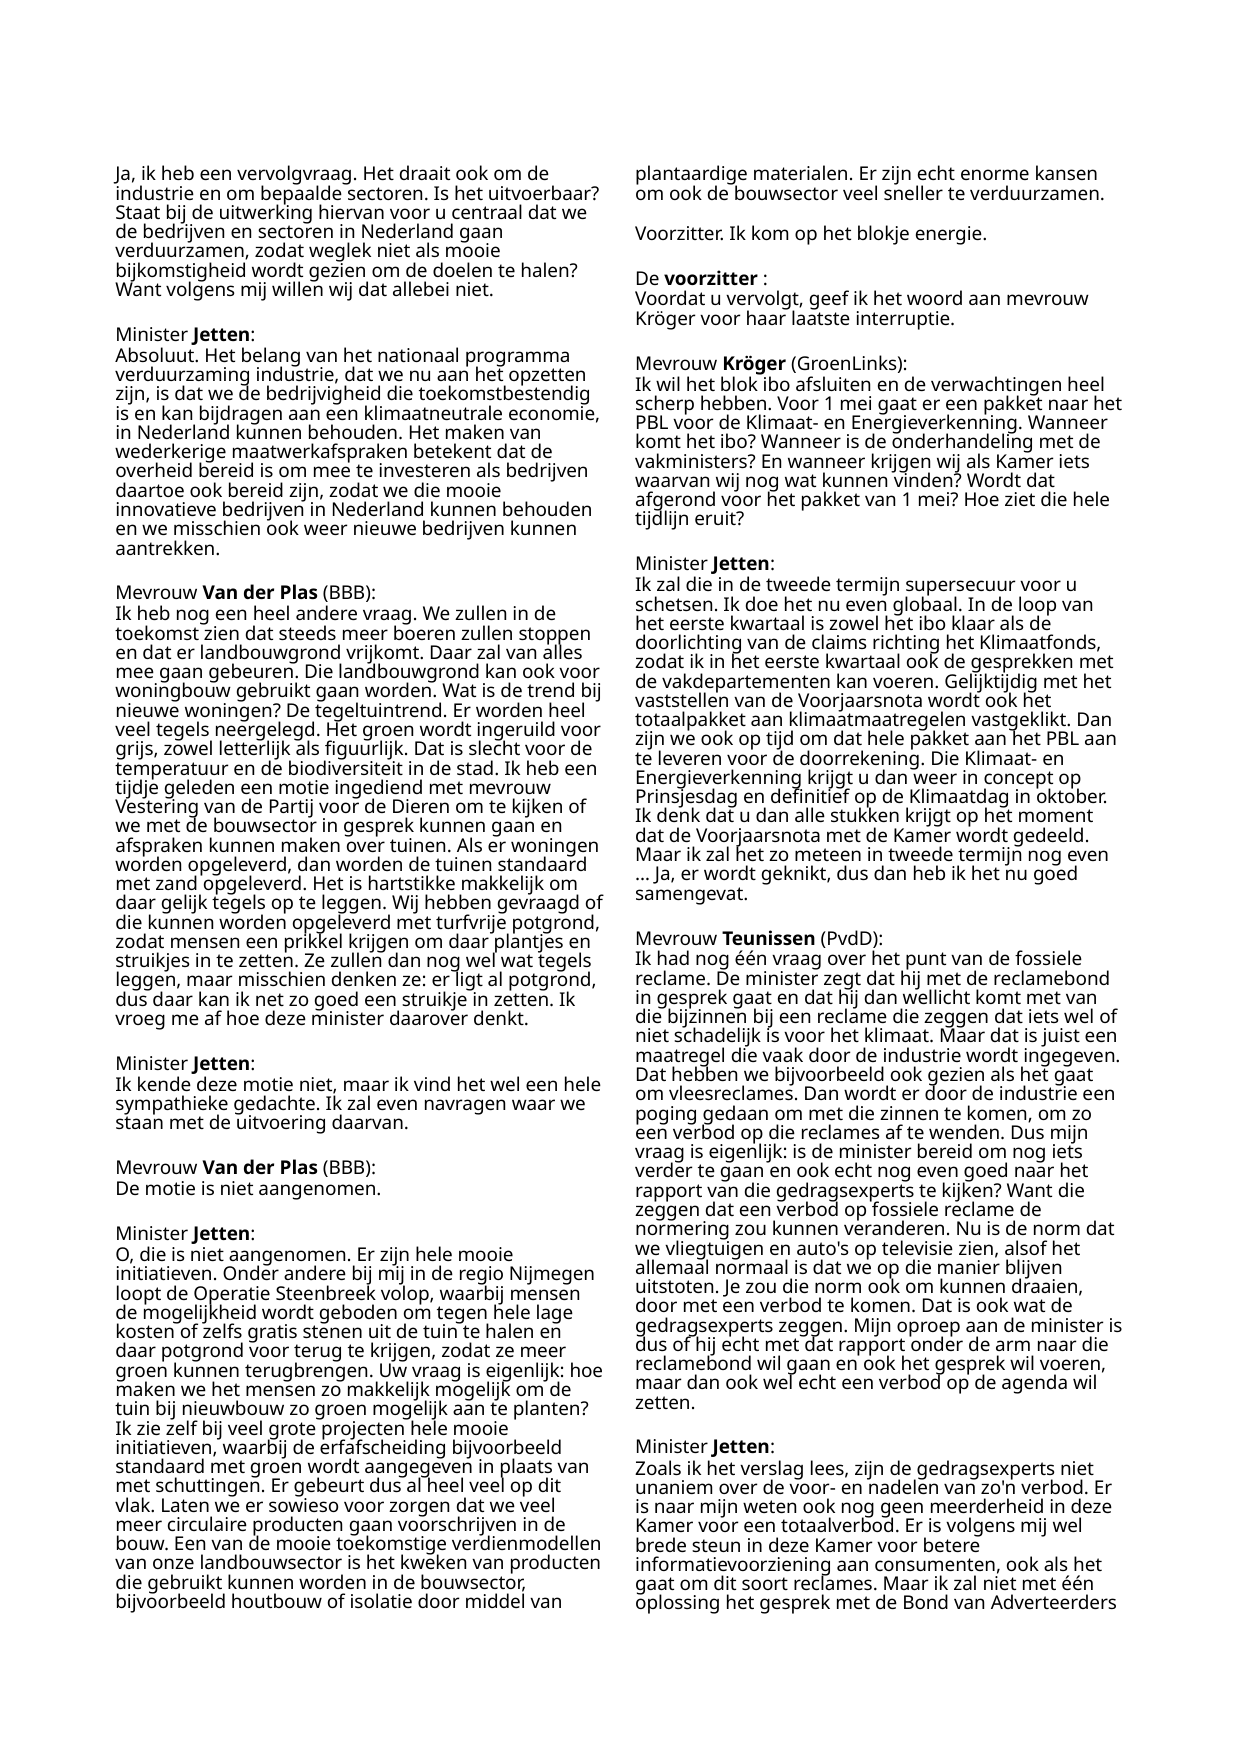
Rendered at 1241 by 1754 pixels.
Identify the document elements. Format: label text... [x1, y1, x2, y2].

text Absoluut. Het belang van het nationaal programma verduurzaming industrie, dat we nu aan het opzetten zijn, is dat we de bedrijvigheid die toekomstbestendig is en kan bijdragen aan een klimaatneutrale economie, in Nederland kunnen behouden. Het maken van wederkerige maatwerkafspraken betekent dat de overheid bereid is om mee te investeren als bedrijven daartoe ook bereid zijn, zodat we die mooie innovatieve bedrijven in Nederland kunnen behouden en we misschien ook weer nieuwe bedrijven kunnen aantrekken. [115, 347, 605, 559]
text Minister Jetten: [115, 1220, 605, 1246]
text Voorzitter. Ik kom op het blokje energie. [635, 224, 1125, 244]
text Mevrouw Kröger (GroenLinks): [635, 350, 1125, 376]
text De motie is niet aangenomen. [115, 1180, 605, 1199]
text Zoals ik het verslag lees, zijn de gedragsexperts niet unaniem over de voor- en nadelen van zo'n verbod. Er is naar mijn weten ook nog geen meerderheid in deze Kamer voor een totaalverbod. Er is volgens mij wel brede steun in deze Kamer voor betere informatievoorziening aan consumenten, ook als het gaat om dit soort reclames. Maar ik zal niet met één oplossing het gesprek met de Bond van Adverteerders [635, 1459, 1125, 1614]
text Ja, ik heb een vervolgvraag. Het draait ook om de industrie en om bepaalde sectoren. Is het uitvoerbaar? Staat bij de uitwerking hiervan voor u centraal dat we de bedrijven en sectoren in Nederland gaan verduurzamen, zodat weglek niet als mooie bijkomstigheid wordt gezien om de doelen te halen? Want volgens mij willen wij dat allebei niet. [115, 165, 605, 300]
text Ik kende deze motie niet, maar ik vind het wel een hele sympathieke gedachte. Ik zal even navragen waar we staan met de uitvoering daarvan. [115, 1076, 605, 1134]
text plantaardige materialen. Er zijn echt enorme kansen om ook de bouwsector veel sneller te verduurzamen. [635, 165, 1125, 204]
text Minister Jetten: [635, 551, 1125, 576]
text Voordat u vervolgt, geef ik het woord aan mevrouw Kröger voor haar laatste interruptie. [635, 290, 1125, 329]
text Ik wil het blok ibo afsluiten en de verwachtingen heel scherp hebben. Voor 1 mei gaat er een pakket naar het PBL voor de Klimaat- en Energieverkenning. Wanneer komt het ibo? Wanneer is de onderhandeling met de vakministers? En wanneer krijgen wij als Kamer iets waarvan wij nog wat kunnen vinden? Wordt dat afgerond voor het pakket van 1 mei? Hoe ziet die hele tijdlijn eruit? [635, 376, 1125, 530]
text Minister Jetten: [635, 1434, 1125, 1459]
text Minister Jetten: [115, 321, 605, 347]
text Ik had nog één vraag over het punt van de fossiele reclame. De minister zegt dat hij met de reclamebond in gesprek gaat en dat hij dan wellicht komt met van die bijzinnen bij een reclame die zeggen dat iets wel of niet schadelijk is voor het klimaat. Maar dat is juist een maatregel die vaak door de industrie wordt ingegeven. Dat hebben we bijvoorbeeld ook gezien als het gaat om vleesreclames. Dan wordt er door de industrie een poging gedaan om met die zinnen te komen, om zo een verbod op die reclames af te wenden. Dus mijn vraag is eigenlijk: is de minister bereid om nog iets verder te gaan en ook echt nog even goed naar het rapport van die gedragsexperts te kijken? Want die zeggen dat een verbod op fossiele reclame de normering zou kunnen veranderen. Nu is de norm dat we vliegtuigen en auto's op televisie zien, alsof het allemaal normaal is dat we op die manier blijven uitstoten. Je zou die norm ook om kunnen draaien, door met een verbod te komen. Dat is ook wat de gedragsexperts zeggen. Mijn oproep aan de minister is dus of hij echt met dat rapport onder de arm naar die reclamebond wil gaan en ook het gesprek wil voeren, maar dan ook wel echt een verbod op de agenda wil zetten. [635, 950, 1125, 1413]
text Ik zal die in de tweede termijn supersecuur voor u schetsen. Ik doe het nu even globaal. In de loop van het eerste kwartaal is zowel het ibo klaar als de doorlichting van de claims richting het Klimaatfonds, zodat ik in het eerste kwartaal ook de gesprekken met de vakdepartementen kan voeren. Gelijktijdig met het vaststellen van de Voorjaarsnota wordt ook het totaalpakket aan klimaatmaatregelen vastgeklikt. Dan zijn we ook op tijd om dat hele pakket aan het PBL aan te leveren voor de doorrekening. Die Klimaat- en Energieverkenning krijgt u dan weer in concept op Prinsjesdag en definitief op de Klimaatdag in oktober. Ik denk dat u dan alle stukken krijgt op het moment dat de Voorjaarsnota met de Kamer wordt gedeeld. Maar ik zal het zo meteen in tweede termijn nog even … Ja, er wordt geknikt, dus dan heb ik het nu goed samengevat. [635, 576, 1125, 904]
text De voorzitter : [635, 265, 1125, 290]
text Mevrouw Teunissen (PvdD): [635, 925, 1125, 950]
text Minister Jetten: [115, 1050, 605, 1076]
text O, die is niet aangenomen. Er zijn hele mooie initiatieven. Onder andere bij mij in de regio Nijmegen loopt de Operatie Steenbreek volop, waarbij mensen de mogelijkheid wordt geboden om tegen hele lage kosten of zelfs gratis stenen uit de tuin te halen en daar potgrond voor terug te krijgen, zodat ze meer groen kunnen terugbrengen. Uw vraag is eigenlijk: hoe maken we het mensen zo makkelijk mogelijk om de tuin bij nieuwbouw zo groen mogelijk aan te planten? Ik zie zelf bij veel grote projecten hele mooie initiatieven, waarbij de erfafscheiding bijvoorbeeld standaard met groen wordt aangegeven in plaats van met schuttingen. Er gebeurt dus al heel veel op dit vlak. Laten we er sowieso voor zorgen dat we veel meer circulaire producten gaan voorschrijven in de bouw. Een van de mooie toekomstige verdienmodellen van onze landbouwsector is het kweken van producten die gebruikt kunnen worden in de bouwsector, bijvoorbeeld houtbouw of isolatie door middel van [115, 1246, 605, 1612]
text Ik heb nog een heel andere vraag. We zullen in de toekomst zien dat steeds meer boeren zullen stoppen en dat er landbouwgrond vrijkomt. Daar zal van alles mee gaan gebeuren. Die landbouwgrond kan ook voor woningbouw gebruikt gaan worden. Wat is de trend bij nieuwe woningen? De tegeltuintrend. Er worden heel veel tegels neergelegd. Het groen wordt ingeruild voor grijs, zowel letterlijk als figuurlijk. Dat is slecht voor de temperatuur en de biodiversiteit in de stad. Ik heb een tijdje geleden een motie ingediend met mevrouw Vestering van de Partij voor de Dieren om te kijken of we met de bouwsector in gesprek kunnen gaan en afspraken kunnen maken over tuinen. Als er woningen worden opgeleverd, dan worden de tuinen standaard met zand opgeleverd. Het is hartstikke makkelijk om daar gelijk tegels op te leggen. Wij hebben gevraagd of die kunnen worden opgeleverd met turfvrije potgrond, zodat mensen een prikkel krijgen om daar plantjes en struikjes in te zetten. Ze zullen dan nog wel wat tegels leggen, maar misschien denken ze: er ligt al potgrond, dus daar kan ik net zo goed een struikje in zetten. Ik vroeg me af hoe deze minister daarover denkt. [115, 605, 605, 1029]
text Mevrouw Van der Plas (BBB): [115, 579, 605, 605]
text Mevrouw Van der Plas (BBB): [115, 1154, 605, 1180]
